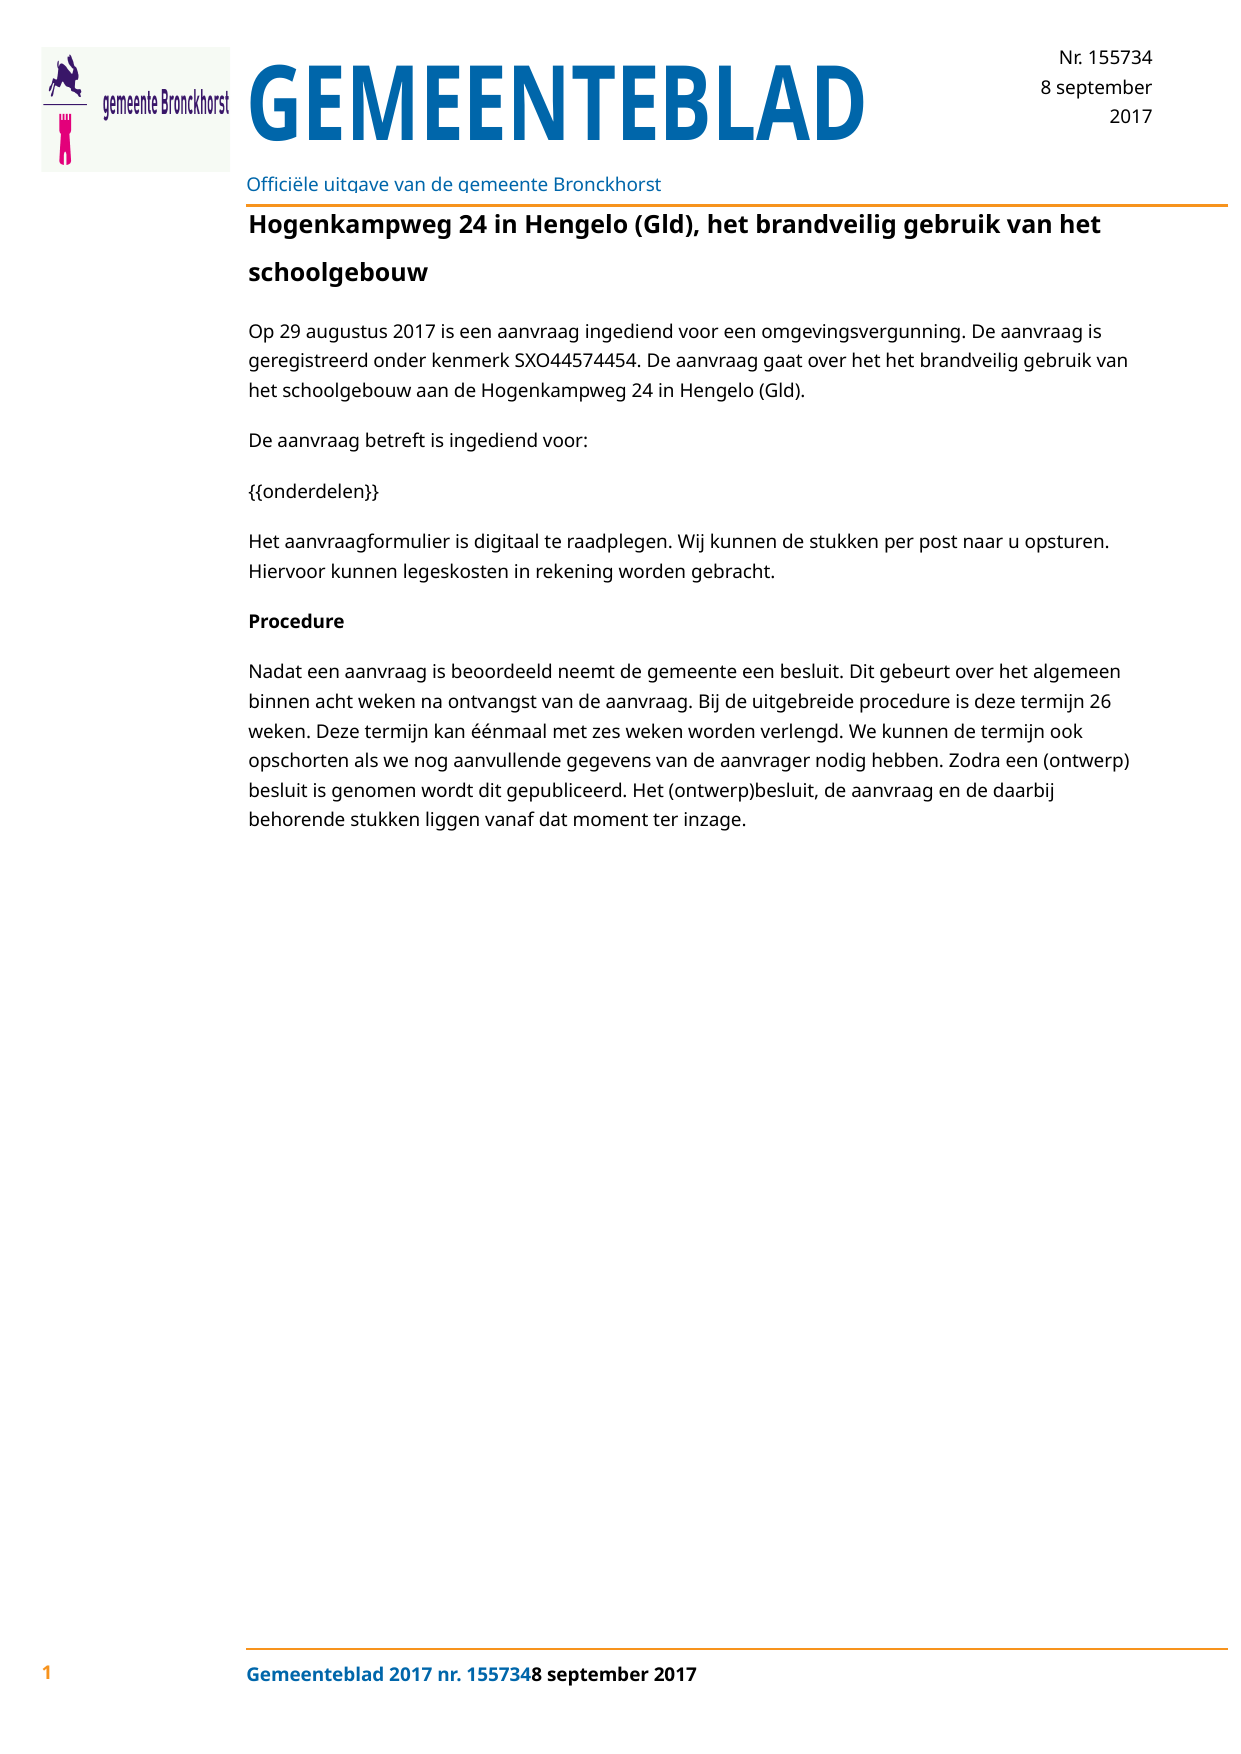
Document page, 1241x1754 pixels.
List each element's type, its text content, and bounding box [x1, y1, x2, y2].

text Hogenkampweg 24 in Hengelo (Gld), het brandveilig gebruik van het schoolgebouw [248, 207, 1152, 288]
text Op 29 augustus 2017 is een aanvraag ingediend voor een omgevingsvergunning. De aanvraag is geregistreerd onder kenmerk SXO44574454. De aanvraag gaat over het het brandveilig gebruik van het schoolgebouw aan de Hogenkampweg 24 in Hengelo (Gld). [248, 318, 1152, 403]
text Procedure [248, 608, 1152, 634]
text Het aanvraagformulier is digitaal te raadplegen. Wij kunnen de stukken per post naar u opsturen. Hiervoor kunnen legeskosten in rekening worden gebracht. [248, 528, 1152, 584]
text De aanvraag betreft is ingediend voor: [248, 427, 1152, 453]
picture [41, 47, 231, 172]
text Nadat een aanvraag is beoordeeld neemt de gemeente een besluit. Dit gebeurt over het algemeen binnen acht weken na ontvangst van de aanvraag. Bij de uitgebreide procedure is deze termijn 26 weken. Deze termijn kan éénmaal met zes weken worden verlengd. We kunnen de termijn ook opschorten als we nog aanvullende gegevens van de aanvrager nodig hebben. Zodra een (ontwerp) besluit is genomen wordt dit gepubliceerd. Het (ontwerp)besluit, de aanvraag en de daarbij behorende stukken liggen vanaf dat moment ter inzage. [248, 659, 1152, 832]
text {{onderdelen}} [248, 478, 1152, 504]
